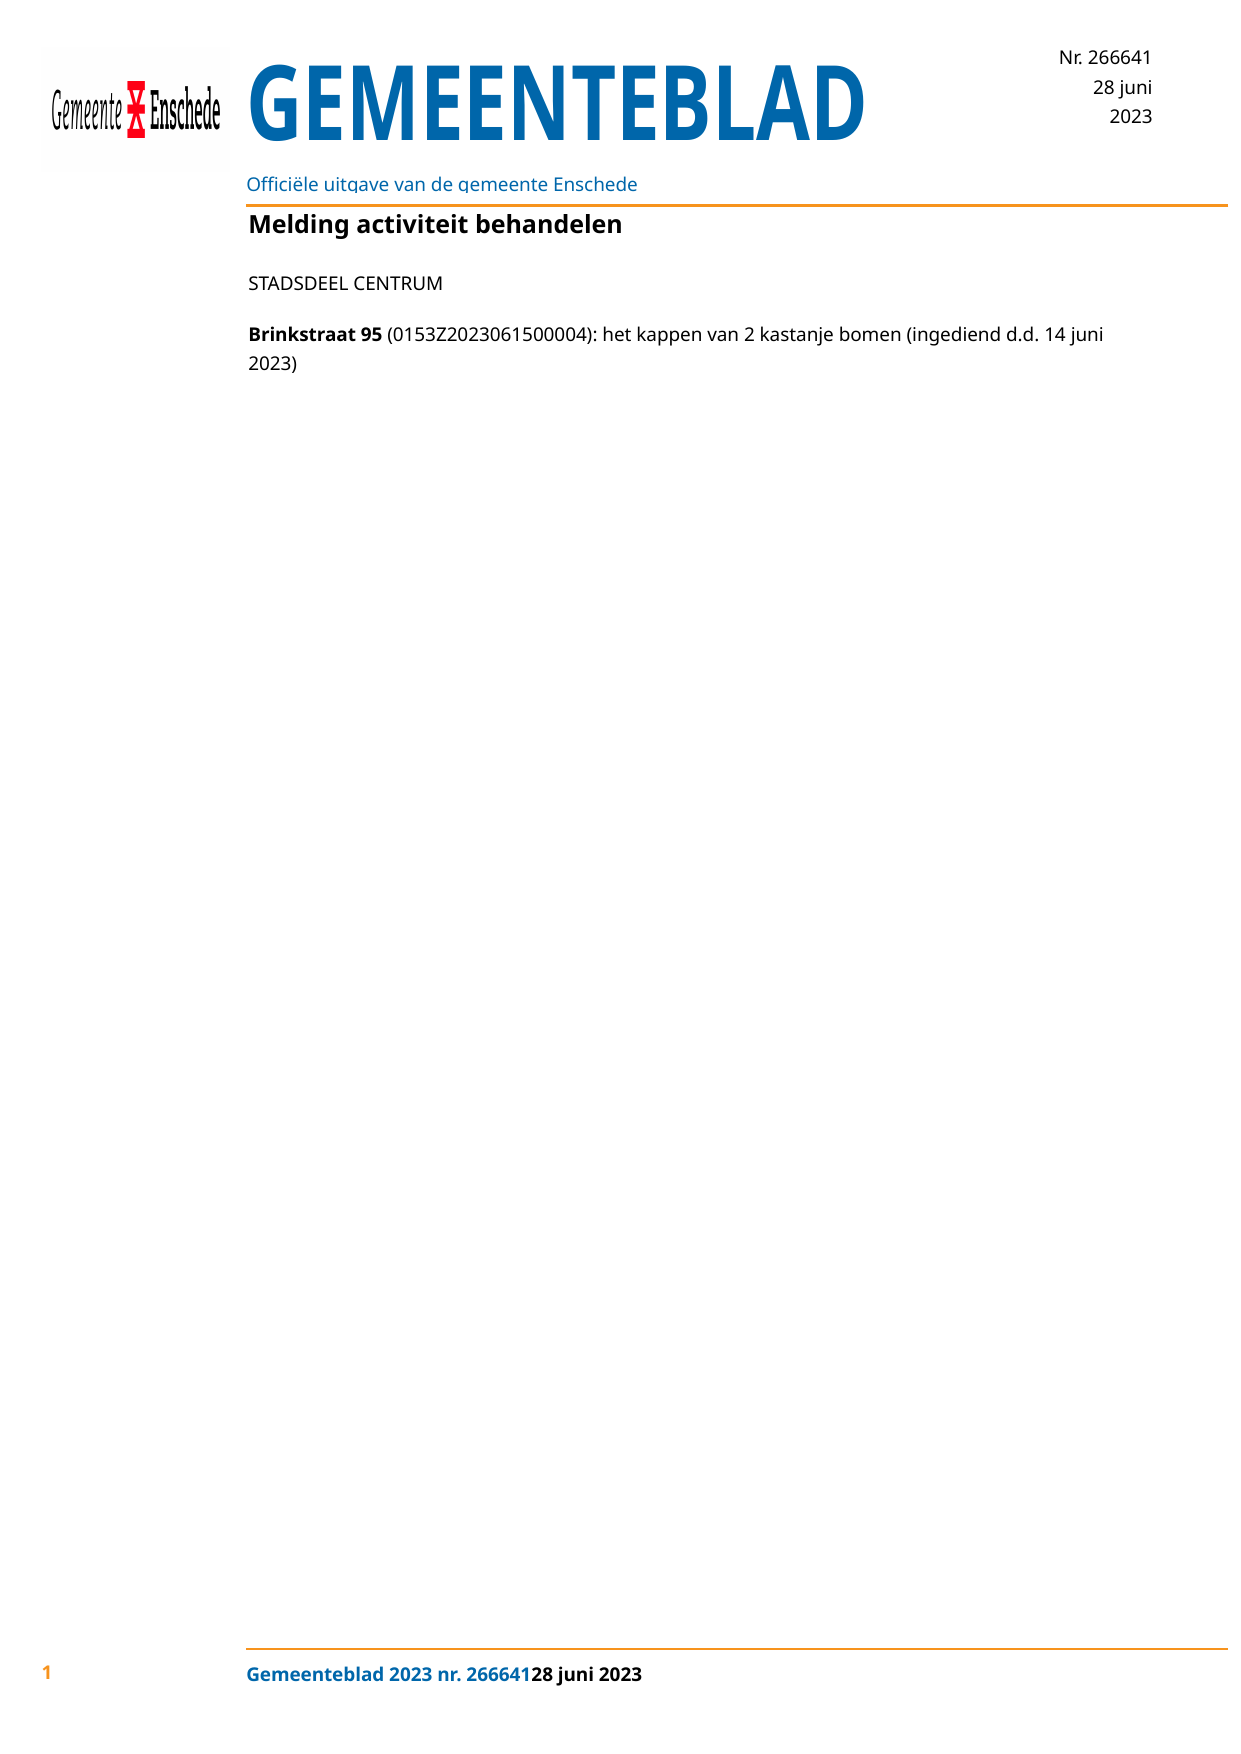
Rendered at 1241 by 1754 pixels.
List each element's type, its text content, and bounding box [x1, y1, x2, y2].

text STADSDEEL CENTRUM [248, 270, 1152, 296]
text Melding activiteit behandelen [248, 207, 1152, 241]
text Brinkstraat 95 (0153Z2023061500004): het kappen van 2 kastanje bomen (ingediend d.d. 14 juni 2023) [248, 321, 1152, 376]
picture [41, 47, 231, 172]
